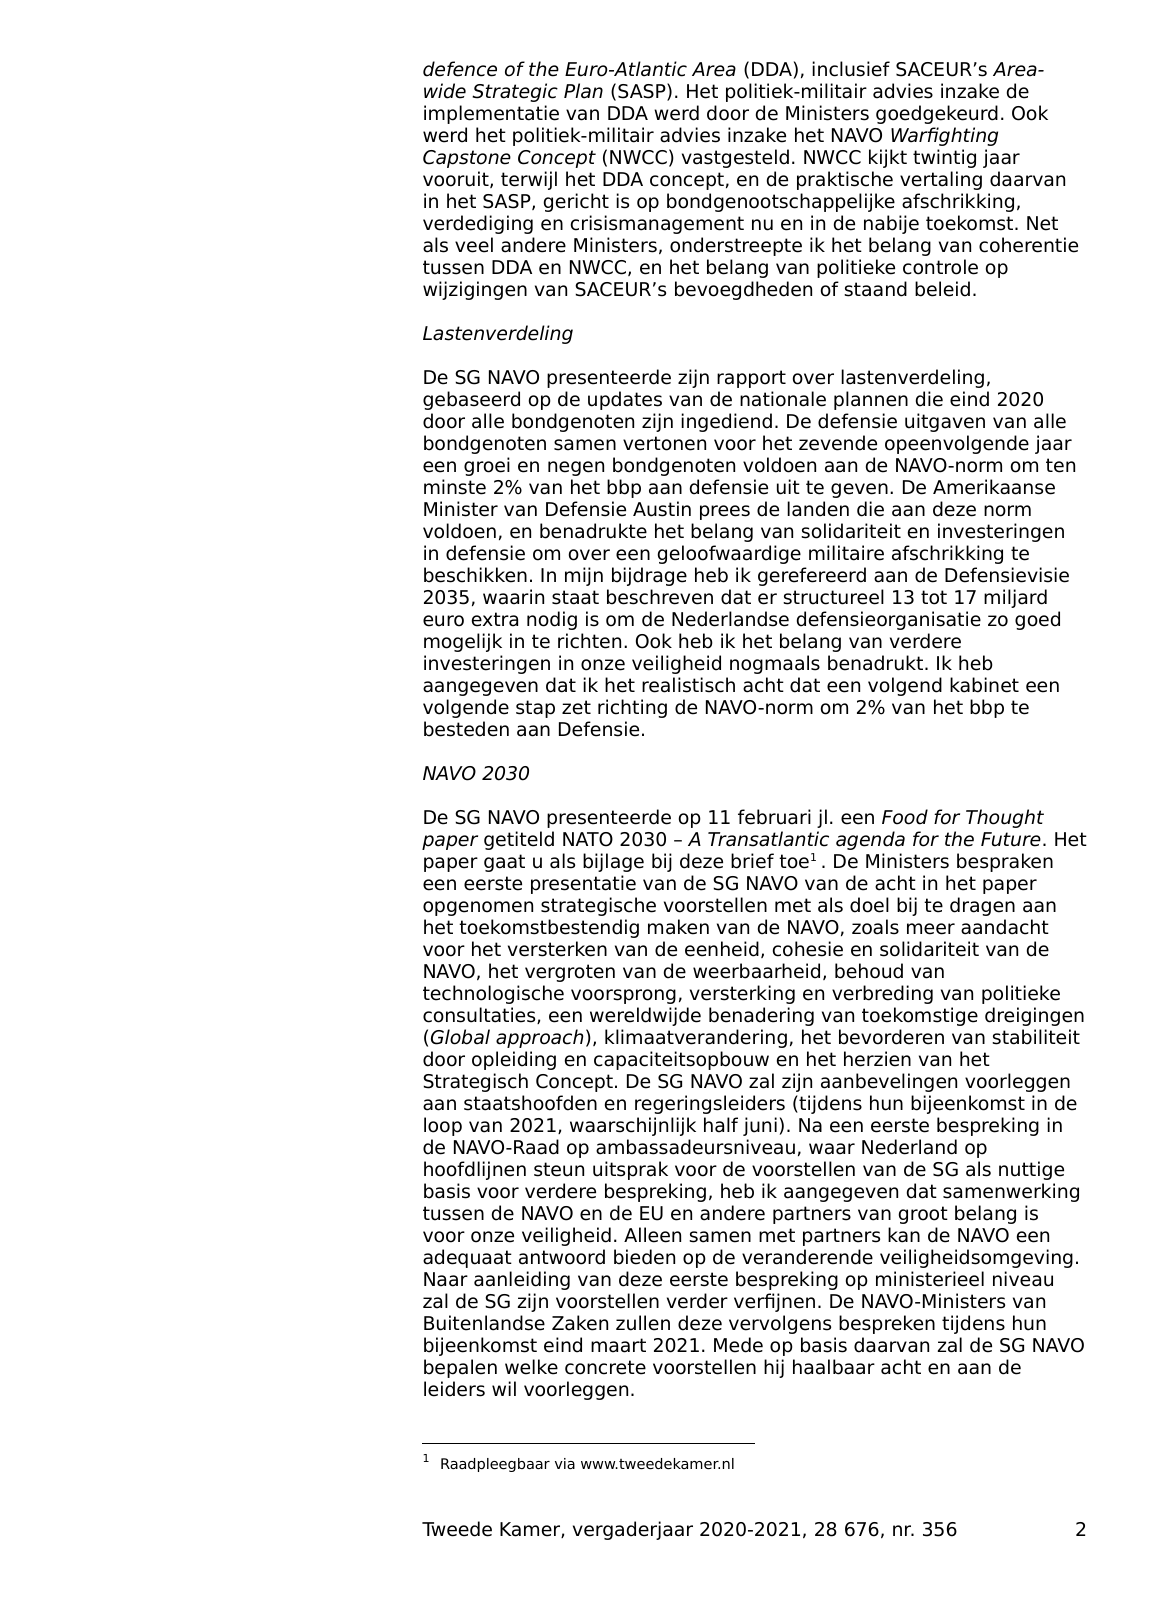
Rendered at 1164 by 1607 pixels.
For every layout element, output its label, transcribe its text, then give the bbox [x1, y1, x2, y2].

text De SG NAVO presenteerde zijn rapport over lastenverdeling, gebaseerd op de updates van de nationale plannen die eind 2020 door alle bondgenoten zijn ingediend. De defensie uitgaven van alle bondgenoten samen vertonen voor het zevende opeenvolgende jaar een groei en negen bondgenoten voldoen aan de NAVO-norm om ten minste 2% van het bbp aan defensie uit te geven. De Amerikaanse Minister van Defensie Austin prees de landen die aan deze norm voldoen, en benadrukte het belang van solidariteit en investeringen in defensie om over een geloofwaardige militaire afschrikking te beschikken. In mijn bijdrage heb ik gerefereerd aan de Defensievisie 2035, waarin staat beschreven dat er structureel 13 tot 17 miljard euro extra nodig is om de Nederlandse defensieorganisatie zo goed mogelijk in te richten. Ook heb ik het belang van verdere investeringen in onze veiligheid nogmaals benadrukt. Ik heb aangegeven dat ik het realistisch acht dat een volgend kabinet een volgende stap zet richting de NAVO-norm om 2% van het bbp te besteden aan Defensie. [422, 367, 1087, 741]
text defence of the Euro-Atlantic Area (DDA), inclusief SACEUR’s Area-wide Strategic Plan (SASP). Het politiek-militair advies inzake de implementatie van DDA werd door de Ministers goedgekeurd. Ook werd het politiek-militair advies inzake het NAVO Warfighting Capstone Concept (NWCC) vastgesteld. NWCC kijkt twintig jaar vooruit, terwijl het DDA concept, en de praktische vertaling daarvan in het SASP, gericht is op bondgenootschappelijke afschrikking, verdediging en crisismanagement nu en in de nabije toekomst. Net als veel andere Ministers, onderstreepte ik het belang van coherentie tussen DDA en NWCC, en het belang van politieke controle op wijzigingen van SACEUR’s bevoegdheden of staand beleid. [422, 59, 1087, 301]
text Raadpleegbaar via www.tweedekamer.nl [422, 1452, 1087, 1474]
subtitle Lastenverdeling [422, 323, 1087, 345]
subtitle NAVO 2030 [422, 763, 1087, 785]
text De SG NAVO presenteerde op 11 februari jl. een Food for Thought paper getiteld NATO 2030 – A Transatlantic agenda for the Future. Het paper gaat u als bijlage bij deze brief toe. De Ministers bespraken een eerste presentatie van de SG NAVO van de acht in het paper opgenomen strategische voorstellen met als doel bij te dragen aan het toekomstbestendig maken van de NAVO, zoals meer aandacht voor het versterken van de eenheid, cohesie en solidariteit van de NAVO, het vergroten van de weerbaarheid, behoud van technologische voorsprong, versterking en verbreding van politieke consultaties, een wereldwijde benadering van toekomstige dreigingen (Global approach), klimaatverandering, het bevorderen van stabiliteit door opleiding en capaciteitsopbouw en het herzien van het Strategisch Concept. De SG NAVO zal zijn aanbevelingen voorleggen aan staatshoofden en regeringsleiders (tijdens hun bijeenkomst in de loop van 2021, waarschijnlijk half juni). Na een eerste bespreking in de NAVO-Raad op ambassadeursniveau, waar Nederland op hoofdlijnen steun uitsprak voor de voorstellen van de SG als nuttige basis voor verdere bespreking, heb ik aangegeven dat samenwerking tussen de NAVO en de EU en andere partners van groot belang is voor onze veiligheid. Alleen samen met partners kan de NAVO een adequaat antwoord bieden op de veranderende veiligheidsomgeving. Naar aanleiding van deze eerste bespreking op ministerieel niveau zal de SG zijn voorstellen verder verfijnen. De NAVO-Ministers van Buitenlandse Zaken zullen deze vervolgens bespreken tijdens hun bijeenkomst eind maart 2021. Mede op basis daarvan zal de SG NAVO bepalen welke concrete voorstellen hij haalbaar acht en aan de leiders wil voorleggen. [422, 807, 1087, 1401]
